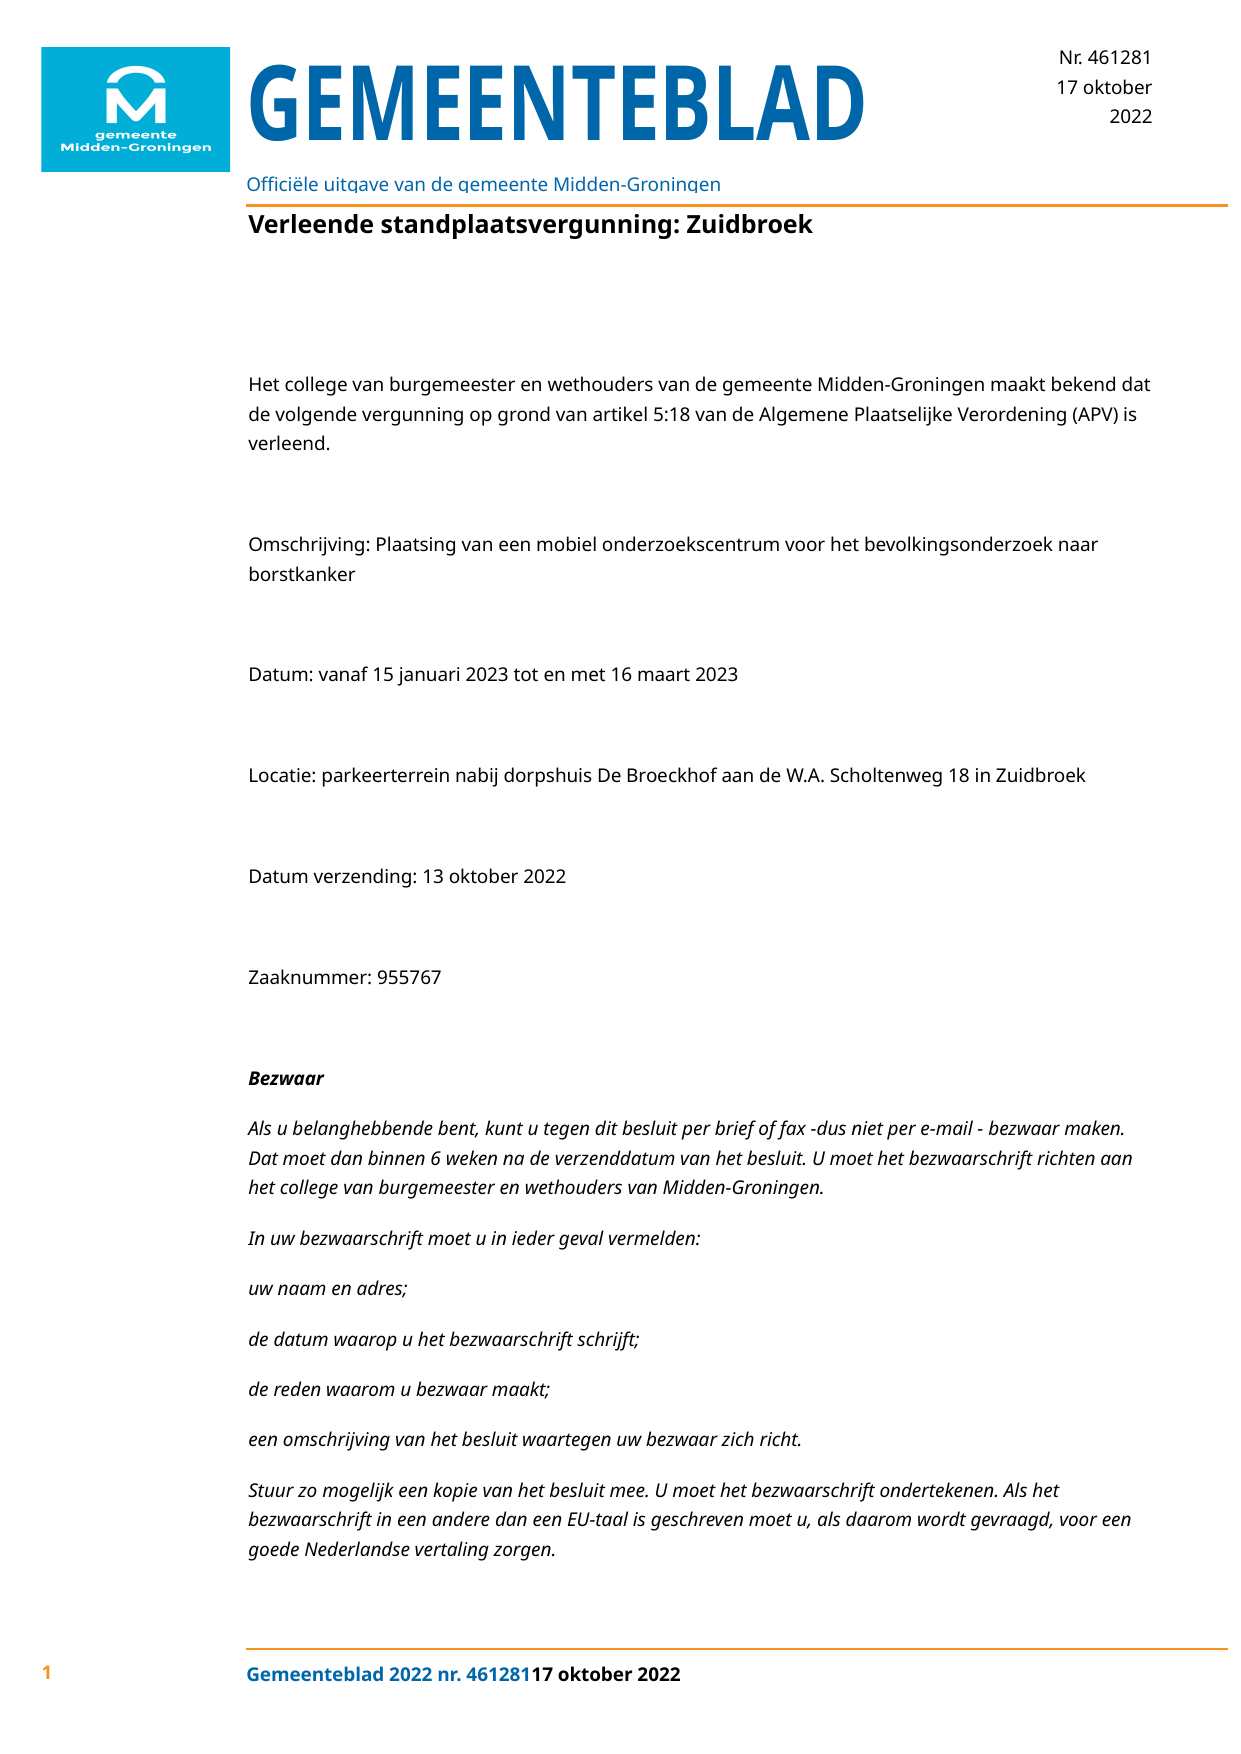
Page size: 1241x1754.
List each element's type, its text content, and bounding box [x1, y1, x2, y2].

picture [108, 66, 164, 82]
picture [107, 89, 165, 122]
text In uw bezwaarschrift moet u in ieder geval vermelden: [248, 1225, 1152, 1251]
text een omschrijving van het besluit waartegen uw bezwaar zich richt. [248, 1427, 1152, 1452]
text Datum verzending: 13 oktober 2022 [248, 863, 1152, 889]
text Het college van burgemeester en wethouders van de gemeente Midden-Groningen maakt bekend dat de volgende vergunning op grond van artikel 5:18 van de Algemene Plaatselijke Verordening (APV) is verleend. [248, 371, 1152, 456]
text Zaaknummer: 955767 [248, 964, 1152, 990]
text Als u belanghebbende bent, kunt u tegen dit besluit per brief of fax -dus niet per e-mail - bezwaar maken. Dat moet dan binnen 6 weken na de verzenddatum van het besluit. U moet het bezwaarschrift richten aan het college van burgemeester en wethouders van Midden-Groningen. [248, 1115, 1152, 1200]
text Datum: vanaf 15 januari 2023 tot en met 16 maart 2023 [248, 662, 1152, 687]
text Locatie: parkeerterrein nabij dorpshuis De Broeckhof aan de W.A. Scholtenweg 18 in Zuidbroek [248, 762, 1152, 788]
text Omschrijving: Plaatsing van een mobiel onderzoekscentrum voor het bevolkingsonderzoek naar borstkanker [248, 531, 1152, 586]
picture [184, 146, 190, 153]
text Stuur zo mogelijk een kopie van het besluit mee. U moet het bezwaarschrift ondertekenen. Als het bezwaarschrift in een andere dan een EU-taal is geschreven moet u, als daarom wordt gevraagd, voor een goede Nederlandse vertaling zorgen. [248, 1477, 1152, 1562]
text de datum waarop u het bezwaarschrift schrijft; [248, 1326, 1152, 1351]
text Verleende standplaatsvergunning: Zuidbroek [248, 207, 1152, 241]
text Bezwaar [248, 1065, 1152, 1091]
text uw naam en adres; [248, 1275, 1152, 1301]
text de reden waarom u bezwaar maakt; [248, 1376, 1152, 1402]
